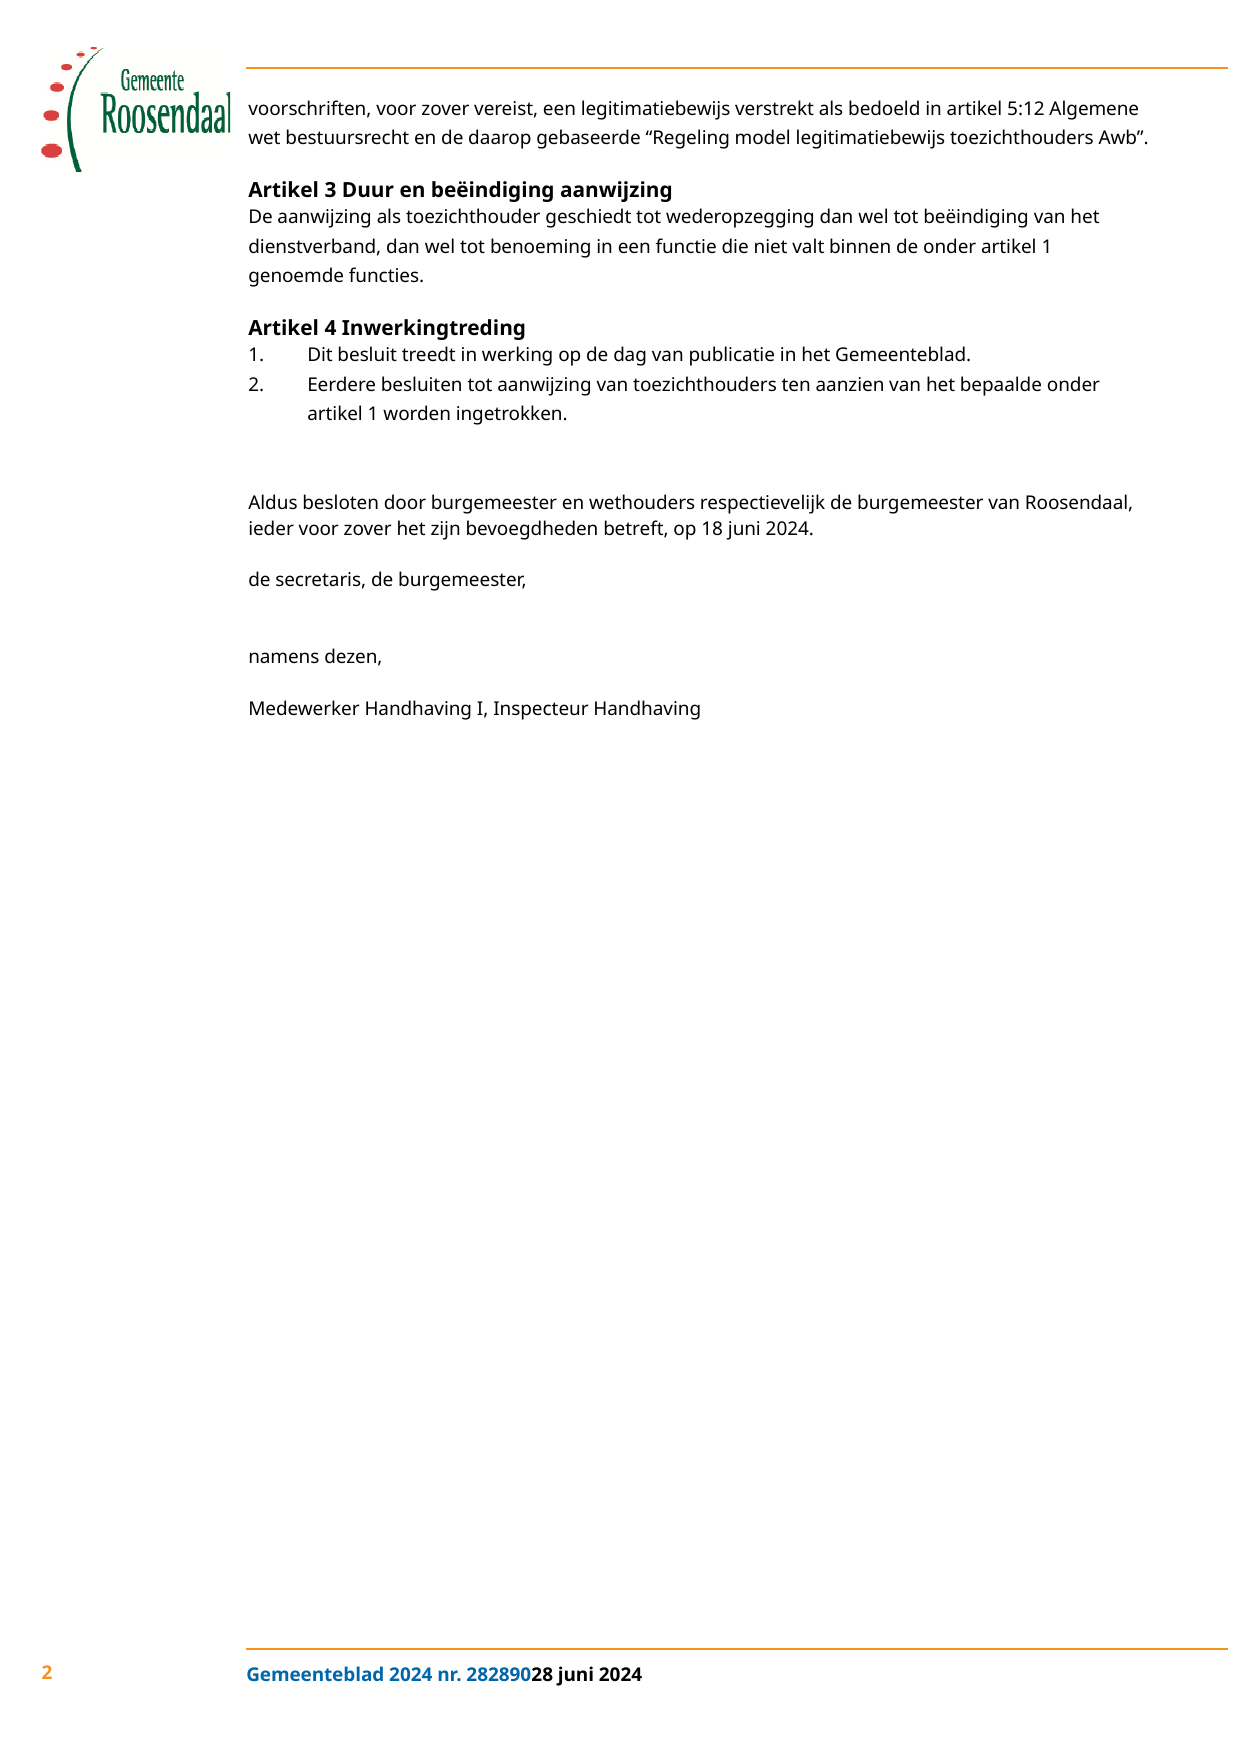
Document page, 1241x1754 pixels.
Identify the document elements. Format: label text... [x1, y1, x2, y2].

picture [41, 47, 231, 172]
text Artikel 3 Duur en beëindiging aanwijzing [248, 175, 1152, 203]
text Aldus besloten door burgemeester en wethouders respectievelijk de burgemeester van Roosendaal, ieder voor zover het zijn bevoegdheden betreft, op 18 juni 2024. [248, 489, 1152, 541]
text De aanwijzing als toezichthouder geschiedt tot wederopzegging dan wel tot beëindiging van het dienstverband, dan wel tot benoeming in een functie die niet valt binnen de onder artikel 1 genoemde functies. [248, 203, 1152, 288]
text Artikel 4 Inwerkingtreding [248, 313, 1152, 341]
text namens dezen, [248, 643, 1152, 669]
list Dit besluit treedt in werking op de dag van publicatie in het Gemeenteblad. [248, 341, 1152, 367]
text de secretaris, de burgemeester, [248, 566, 1152, 592]
text voorschriften, voor zover vereist, een legitimatiebewijs verstrekt als bedoeld in artikel 5:12 Algemene wet bestuursrecht en de daarop gebaseerde “Regeling model legitimatiebewijs toezichthouders Awb”. [248, 95, 1152, 150]
list Eerdere besluiten tot aanwijzing van toezichthouders ten aanzien van het bepaalde onder artikel 1 worden ingetrokken. [248, 371, 1152, 426]
text Medewerker Handhaving I, Inspecteur Handhaving [248, 695, 1152, 721]
